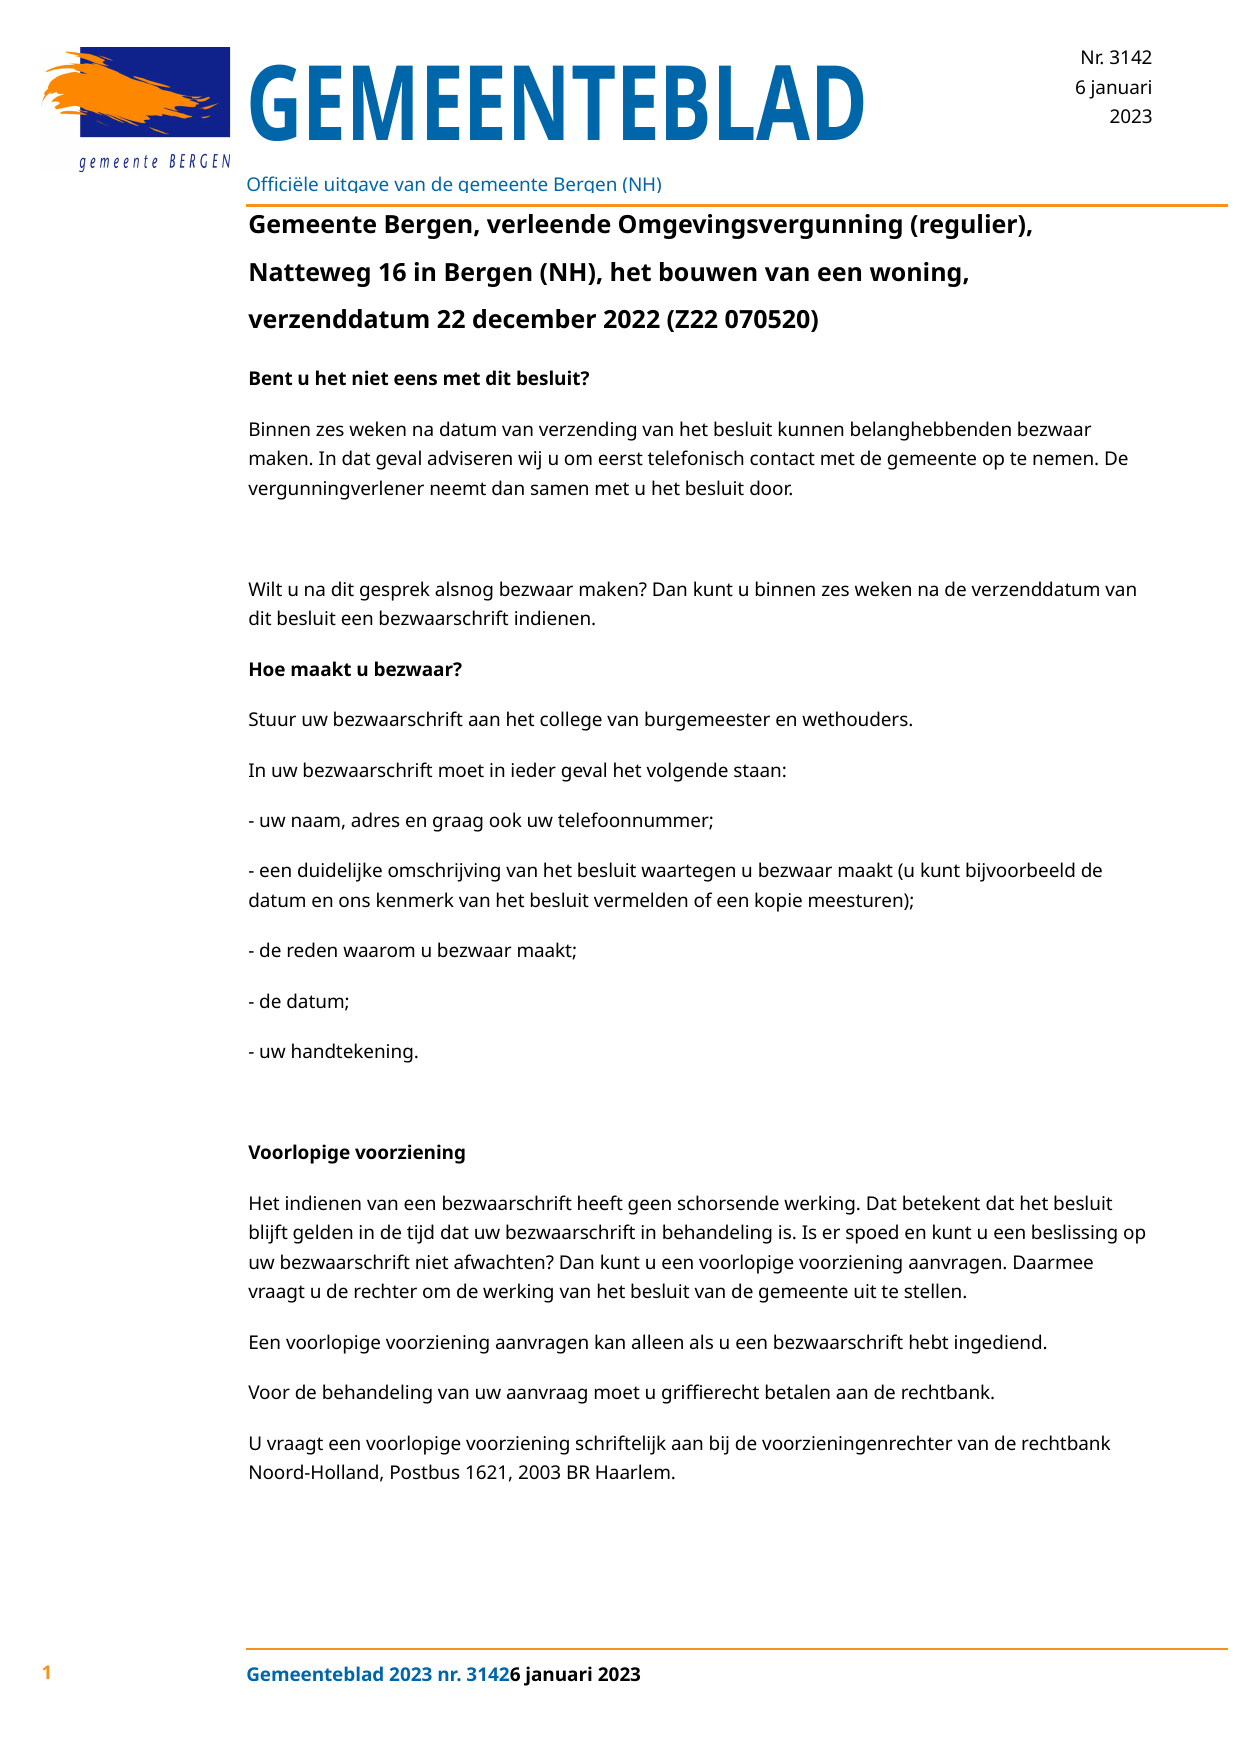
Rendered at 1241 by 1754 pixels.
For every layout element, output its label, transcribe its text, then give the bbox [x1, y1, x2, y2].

text - de datum; [248, 988, 1152, 1014]
text Stuur uw bezwaarschrift aan het college van burgemeester en wethouders. [248, 706, 1152, 732]
text - een duidelijke omschrijving van het besluit waartegen u bezwaar maakt (u kunt bijvoorbeeld de datum en ons kenmerk van het besluit vermelden of een kopie meesturen); [248, 858, 1152, 913]
picture [41, 47, 231, 172]
text Binnen zes weken na datum van verzending van het besluit kunnen belanghebbenden bezwaar maken. In dat geval adviseren wij u om eerst telefonisch contact met de gemeente op te nemen. De vergunningverlener neemt dan samen met u het besluit door. [248, 416, 1152, 501]
text Hoe maakt u bezwaar? [248, 656, 1152, 682]
text Gemeente Bergen, verleende Omgevingsvergunning (regulier), Natteweg 16 in Bergen (NH), het bouwen van een woning, verzenddatum 22 december 2022 (Z22 070520) [248, 207, 1152, 336]
text Bent u het niet eens met dit besluit? [248, 366, 1152, 391]
text Een voorlopige voorziening aanvragen kan alleen als u een bezwaarschrift hebt ingediend. [248, 1329, 1152, 1354]
text - de reden waarom u bezwaar maakt; [248, 938, 1152, 963]
text U vraagt een voorlopige voorziening schriftelijk aan bij de voorzieningenrechter van de rechtbank Noord-Holland, Postbus 1621, 2003 BR Haarlem. [248, 1430, 1152, 1485]
text In uw bezwaarschrift moet in ieder geval het volgende staan: [248, 757, 1152, 782]
text - uw naam, adres en graag ook uw telefoonnummer; [248, 807, 1152, 833]
text Het indienen van een bezwaarschrift heeft geen schorsende werking. Dat betekent dat het besluit blijft gelden in de tijd dat uw bezwaarschrift in behandeling is. Is er spoed en kunt u een beslissing op uw bezwaarschrift niet afwachten? Dan kunt u een voorlopige voorziening aanvragen. Daarmee vraagt u de rechter om de werking van het besluit van de gemeente uit te stellen. [248, 1190, 1152, 1304]
text - uw handtekening. [248, 1038, 1152, 1064]
text Wilt u na dit gesprek alsnog bezwaar maken? Dan kunt u binnen zes weken na de verzenddatum van dit besluit een bezwaarschrift indienen. [248, 576, 1152, 631]
text Voorlopige voorziening [248, 1139, 1152, 1165]
text Voor de behandeling van uw aanvraag moet u griffierecht betalen aan de rechtbank. [248, 1379, 1152, 1405]
